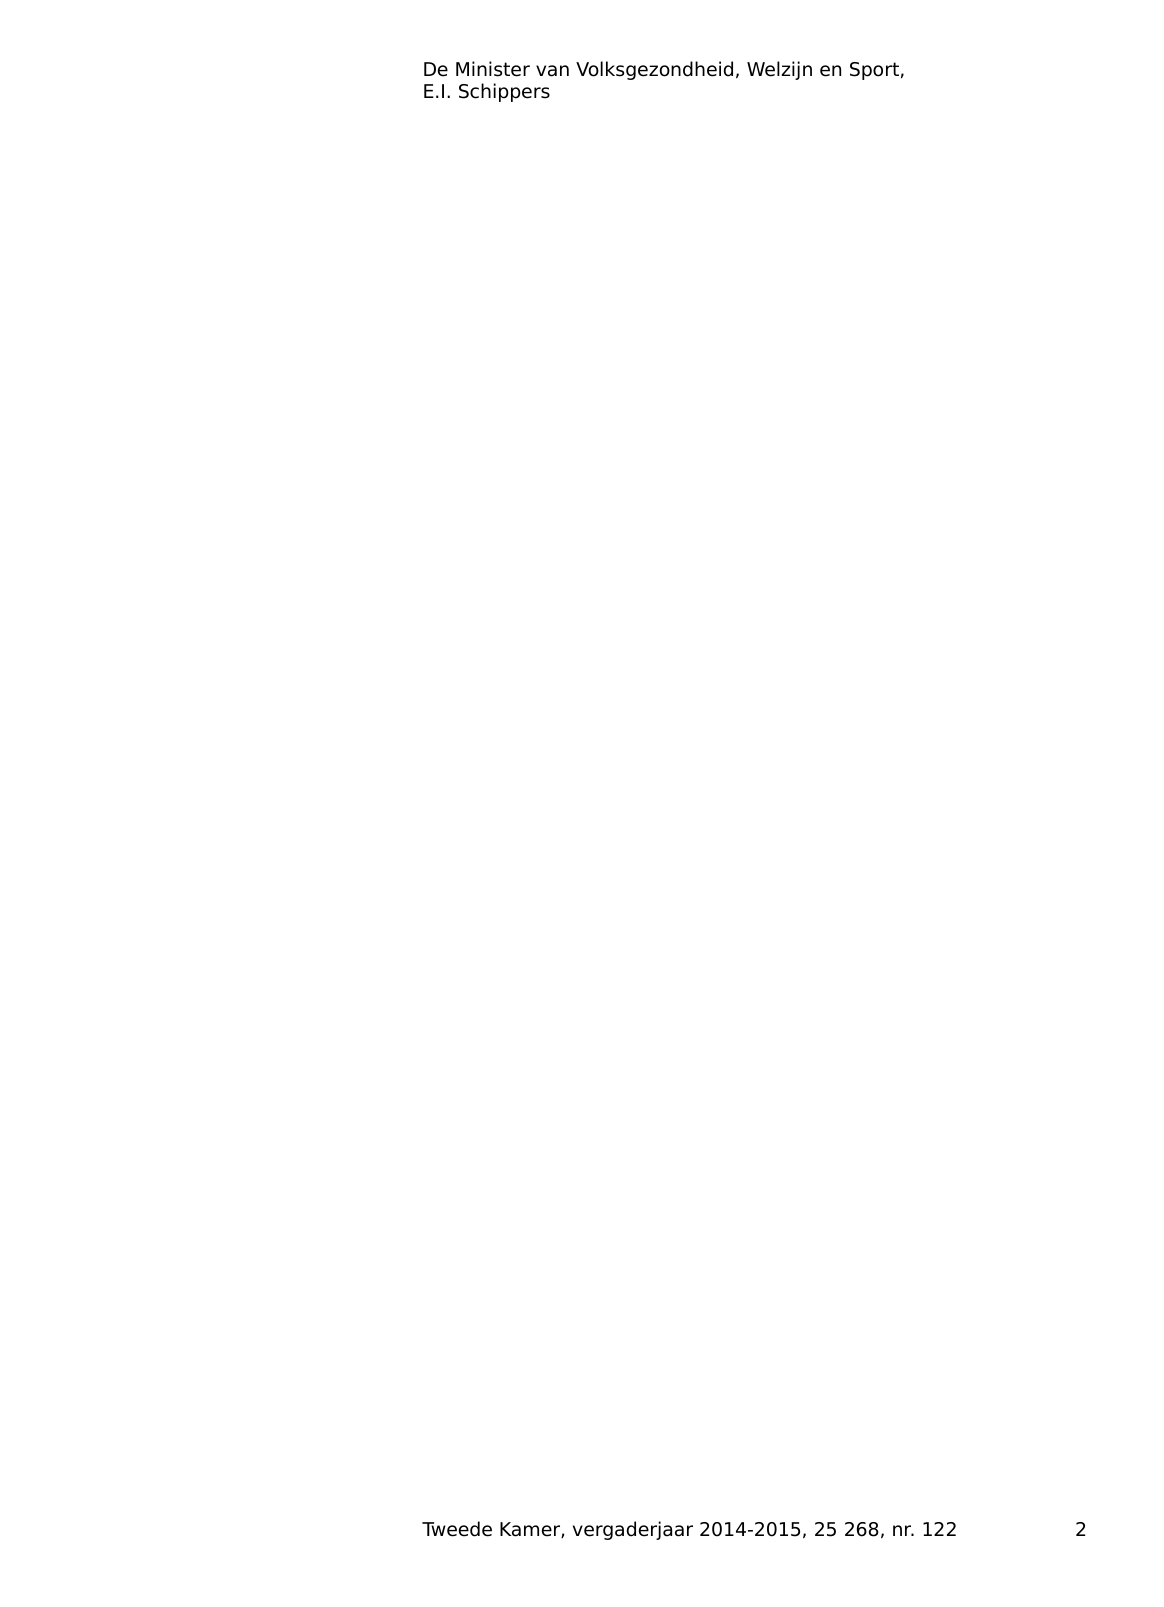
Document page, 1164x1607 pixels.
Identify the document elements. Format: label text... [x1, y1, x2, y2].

text De Minister van Volksgezondheid, Welzijn en Sport, E.I. Schippers [422, 59, 1087, 103]
